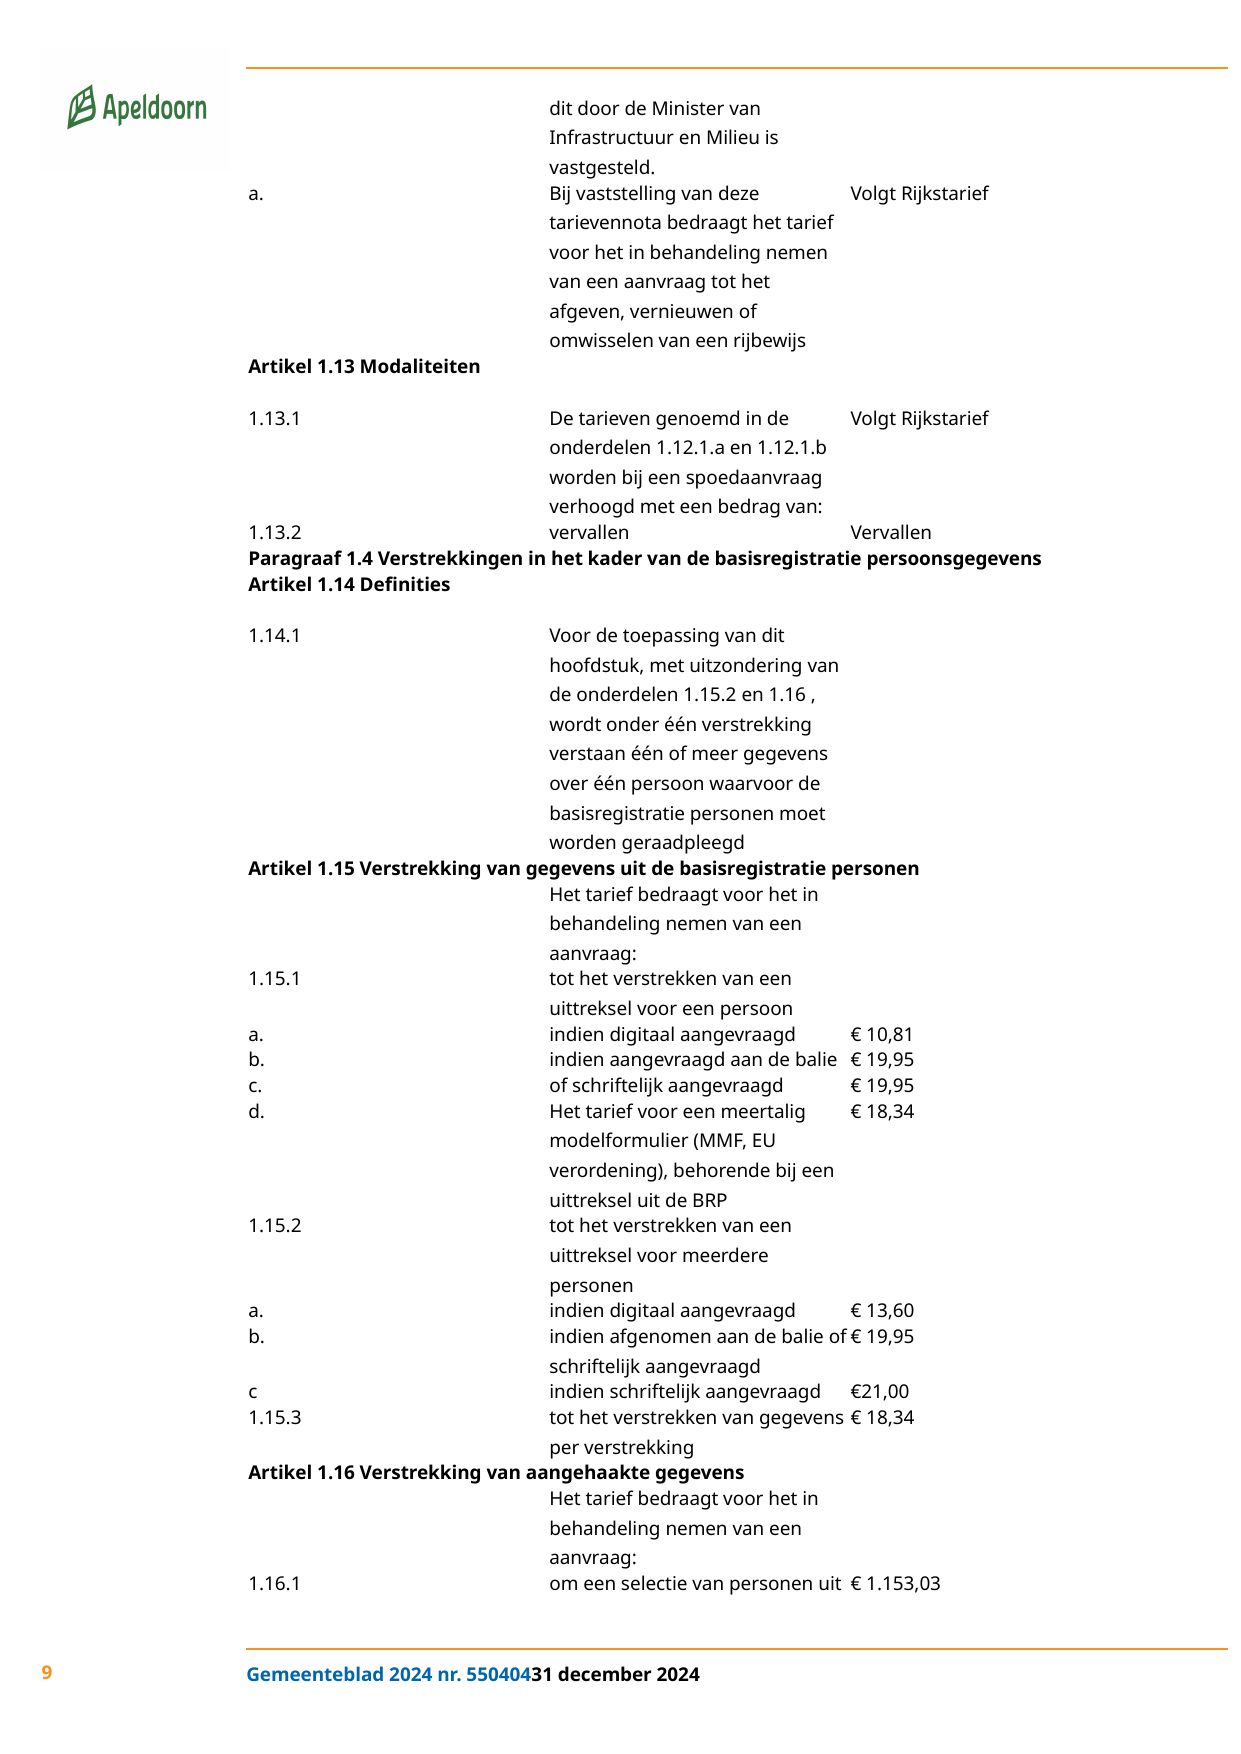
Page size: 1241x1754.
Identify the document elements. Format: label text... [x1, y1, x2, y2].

table_cell b. [248, 1047, 549, 1072]
table_cell [850, 1213, 1152, 1297]
table_cell [248, 379, 549, 405]
table_cell [248, 95, 549, 180]
table_cell € 1.153,03 [850, 1570, 1152, 1596]
table_cell om een selectie van personen uit [549, 1570, 850, 1596]
table_cell c [248, 1379, 549, 1404]
table_cell tot het verstrekken van een uittreksel voor een persoon [549, 966, 850, 1021]
table_cell [549, 596, 850, 622]
table_cell [850, 95, 1152, 180]
table_cell Volgt Rijkstarief [850, 180, 1152, 353]
table_cell [850, 1485, 1152, 1570]
table_cell 1.13.1 [248, 405, 549, 519]
table_cell [549, 379, 850, 405]
table_cell € 18,34 [850, 1404, 1152, 1459]
table_cell 1.15.1 [248, 966, 549, 1021]
table_cell Voor de toepassing van dit hoofdstuk, met uitzondering van de onderdelen 1.15.2 en 1.16 , wordt onder één verstrekking verstaan één of meer gegevens over één persoon waarvoor de basisregistratie personen moet worden geraadpleegd [549, 622, 850, 855]
table_cell Het tarief bedraagt voor het in behandeling nemen van een aanvraag: [549, 1485, 850, 1570]
table_cell Artikel 1.16 Verstrekking van aangehaakte gegevens [248, 1460, 1152, 1485]
table_cell 1.14.1 [248, 622, 549, 855]
table_cell a. [248, 180, 549, 353]
table_cell Het tarief voor een meertalig modelformulier (MMF, EU verordening), behorende bij een uittreksel uit de BRP [549, 1098, 850, 1213]
table_cell [248, 881, 549, 966]
table_cell vervallen [549, 519, 850, 545]
table_cell a. [248, 1298, 549, 1323]
table_cell [850, 622, 1152, 855]
table_cell indien aangevraagd aan de balie [549, 1047, 850, 1072]
table_cell De tarieven genoemd in de onderdelen 1.12.1.a en 1.12.1.b worden bij een spoedaanvraag verhoogd met een bedrag van: [549, 405, 850, 519]
table_cell 1.15.3 [248, 1404, 549, 1459]
table_cell [850, 881, 1152, 966]
table_cell a. [248, 1021, 549, 1047]
table_cell dit door de Minister van Infrastructuur en Milieu is vastgesteld. [549, 95, 850, 180]
table_cell b. [248, 1323, 549, 1378]
table_cell indien digitaal aangevraagd [549, 1021, 850, 1047]
table_cell 1.13.2 [248, 519, 549, 545]
table_cell 1.16.1 [248, 1570, 549, 1596]
table_cell [850, 596, 1152, 622]
table_cell Volgt Rijkstarief [850, 405, 1152, 519]
table_cell tot het verstrekken van gegevens per verstrekking [549, 1404, 850, 1459]
table_cell tot het verstrekken van een uittreksel voor meerdere personen [549, 1213, 850, 1297]
table_cell € 19,95 [850, 1323, 1152, 1378]
table_cell Artikel 1.14 Definities [248, 571, 1152, 596]
table_cell € 19,95 [850, 1047, 1152, 1072]
table_cell Bij vaststelling van deze tarievennota bedraagt het tarief voor het in behandeling nemen van een aanvraag tot het afgeven, vernieuwen of omwisselen van een rijbewijs [549, 180, 850, 353]
table_cell € 18,34 [850, 1098, 1152, 1213]
table_cell Artikel 1.15 Verstrekking van gegevens uit de basisregistratie personen [248, 855, 1152, 881]
table_cell indien schriftelijk aangevraagd [549, 1379, 850, 1404]
table_cell € 13,60 [850, 1298, 1152, 1323]
table_cell Vervallen [850, 519, 1152, 545]
table_cell Paragraaf 1.4 Verstrekkingen in het kader van de basisregistratie persoonsgegevens [248, 545, 1152, 571]
table_cell of schriftelijk aangevraagd [549, 1073, 850, 1098]
table_cell € 10,81 [850, 1021, 1152, 1047]
table_cell Artikel 1.13 Modaliteiten [248, 353, 1152, 379]
table_cell 1.15.2 [248, 1213, 549, 1297]
picture [41, 47, 231, 172]
table_cell [850, 379, 1152, 405]
table_cell €21,00 [850, 1379, 1152, 1404]
table_cell indien digitaal aangevraagd [549, 1298, 850, 1323]
table_cell d. [248, 1098, 549, 1213]
table_cell [248, 596, 549, 622]
table_cell c. [248, 1073, 549, 1098]
table_cell [850, 966, 1152, 1021]
table_cell Het tarief bedraagt voor het in behandeling nemen van een aanvraag: [549, 881, 850, 966]
table_cell indien afgenomen aan de balie of schriftelijk aangevraagd [549, 1323, 850, 1378]
table_cell [248, 1485, 549, 1570]
table_cell € 19,95 [850, 1073, 1152, 1098]
